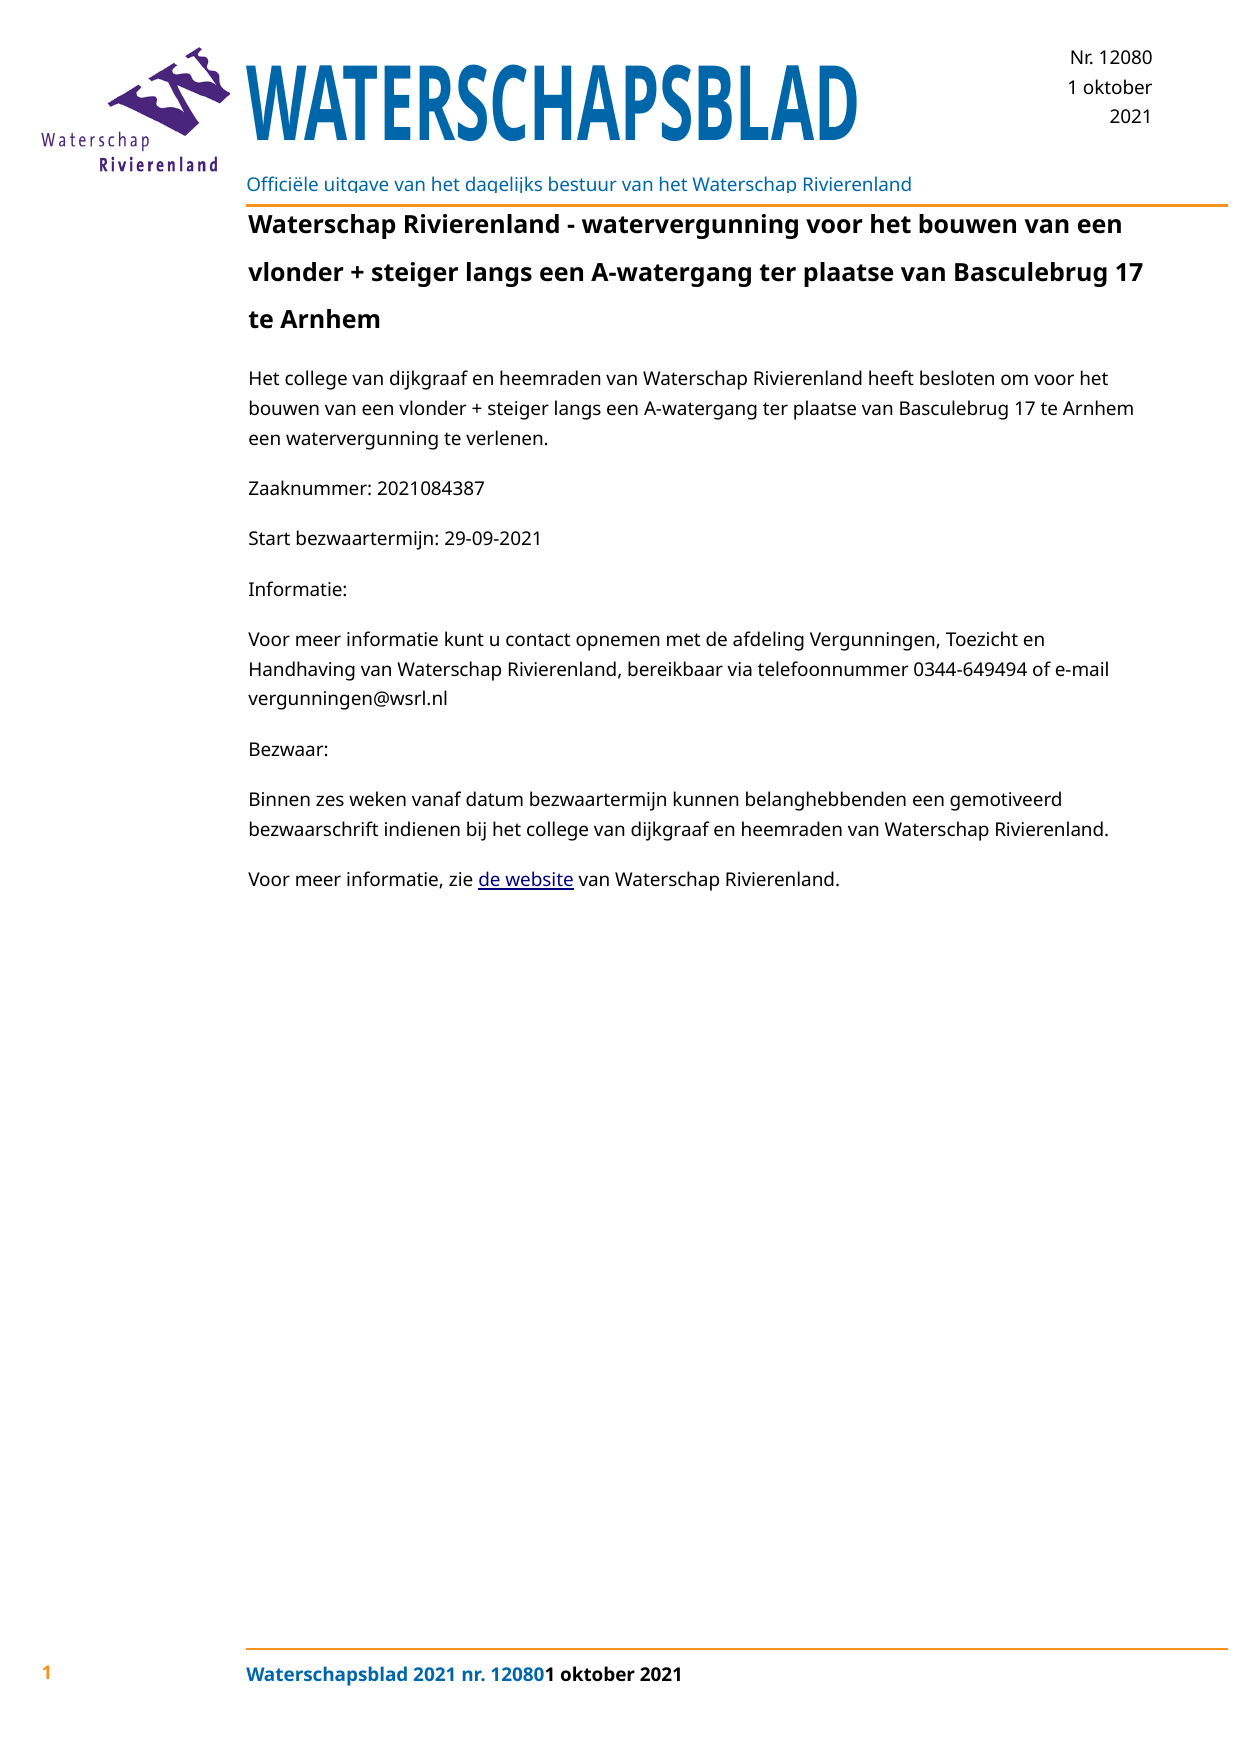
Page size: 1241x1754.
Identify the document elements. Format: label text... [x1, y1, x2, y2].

text Informatie: [248, 576, 1152, 602]
text Binnen zes weken vanaf datum bezwaartermijn kunnen belanghebbenden een gemotiveerd bezwaarschrift indienen bij het college van dijkgraaf en heemraden van Waterschap Rivierenland. [248, 786, 1152, 842]
text Waterschap Rivierenland - watervergunning voor het bouwen van een vlonder + steiger langs een A-watergang ter plaatse van Basculebrug 17 te Arnhem [248, 207, 1152, 336]
text Voor meer informatie kunt u contact opnemen met de afdeling Vergunningen, Toezicht en Handhaving van Waterschap Rivierenland, bereikbaar via telefoonnummer 0344-649494 of e-mail vergunningen@wsrl.nl [248, 626, 1152, 711]
text Zaaknummer: 2021084387 [248, 475, 1152, 501]
text Voor meer informatie, zie de website van Waterschap Rivierenland. [248, 866, 1152, 892]
text Start bezwaartermijn: 29-09-2021 [248, 526, 1152, 551]
text Het college van dijkgraaf en heemraden van Waterschap Rivierenland heeft besloten om voor het bouwen van een vlonder + steiger langs een A-watergang ter plaatse van Basculebrug 17 te Arnhem een watervergunning te verlenen. [248, 366, 1152, 450]
text Bezwaar: [248, 736, 1152, 762]
picture [41, 47, 231, 172]
